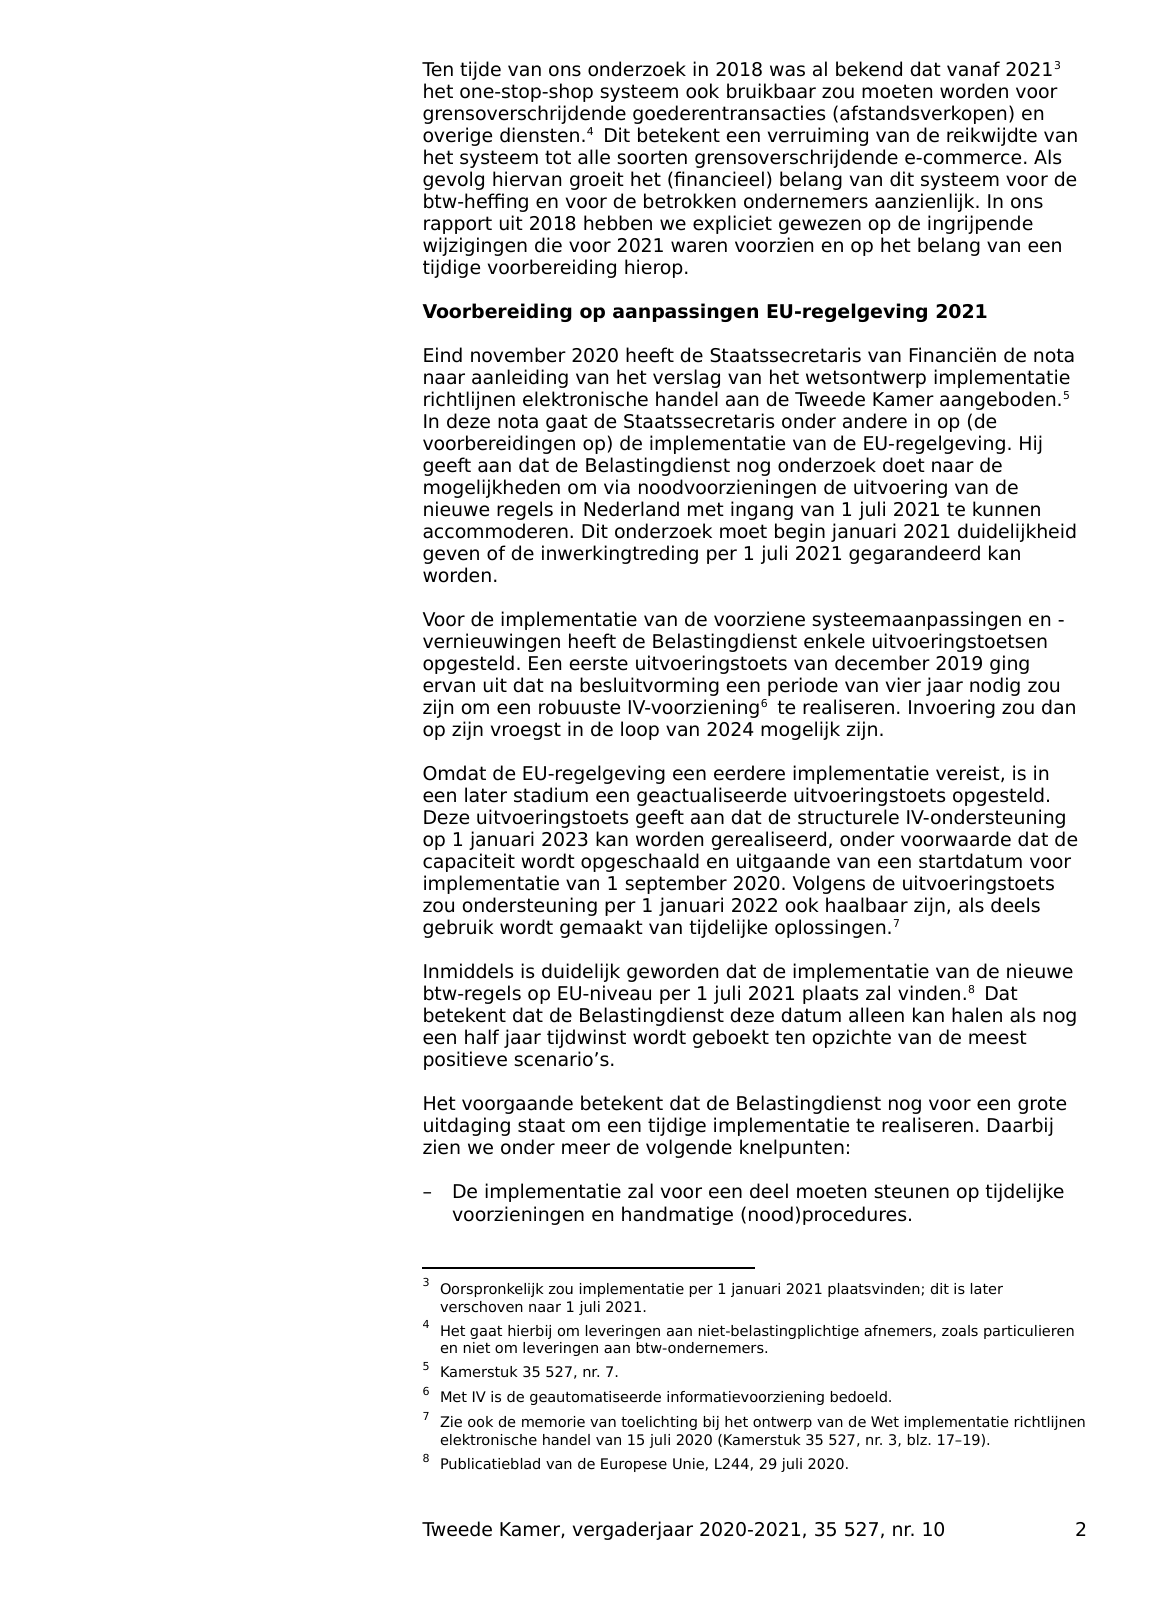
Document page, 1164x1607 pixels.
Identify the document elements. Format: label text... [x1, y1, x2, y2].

text Ten tijde van ons onderzoek in 2018 was al bekend dat vanaf 2021 het one-stop-shop systeem ook bruikbaar zou moeten worden voor grensoverschrijdende goederentransacties (afstandsverkopen) en overige diensten. Dit betekent een verruiming van de reikwijdte van het systeem tot alle soorten grensoverschrijdende e-commerce. Als gevolg hiervan groeit het (financieel) belang van dit systeem voor de btw-heffing en voor de betrokken ondernemers aanzienlijk. In ons rapport uit 2018 hebben we expliciet gewezen op de ingrijpende wijzigingen die voor 2021 waren voorzien en op het belang van een tijdige voorbereiding hierop. [422, 59, 1087, 279]
text Het gaat hierbij om leveringen aan niet-belastingplichtige afnemers, zoals particulieren en niet om leveringen aan btw-ondernemers. [422, 1318, 1087, 1357]
text Met IV is de geautomatiseerde informatievoorziening bedoeld. [422, 1385, 1087, 1407]
text Omdat de EU-regelgeving een eerdere implementatie vereist, is in een later stadium een geactualiseerde uitvoeringstoets opgesteld. Deze uitvoeringstoets geeft aan dat de structurele IV-ondersteuning op 1 januari 2023 kan worden gerealiseerd, onder voorwaarde dat de capaciteit wordt opgeschaald en uitgaande van een startdatum voor implementatie van 1 september 2020. Volgens de uitvoeringstoets zou ondersteuning per 1 januari 2022 ook haalbaar zijn, als deels gebruik wordt gemaakt van tijdelijke oplossingen. [422, 763, 1087, 939]
subtitle Voorbereiding op aanpassingen EU-regelgeving 2021 [422, 301, 1087, 323]
text Het voorgaande betekent dat de Belastingdienst nog voor een grote uitdaging staat om een tijdige implementatie te realiseren. Daarbij zien we onder meer de volgende knelpunten: [422, 1093, 1087, 1159]
text Kamerstuk 35 527, nr. 7. [422, 1360, 1087, 1382]
text Oorspronkelijk zou implementatie per 1 januari 2021 plaatsvinden; dit is later verschoven naar 1 juli 2021. [422, 1277, 1087, 1316]
text – De implementatie zal voor een deel moeten steunen op tijdelijke voorzieningen en handmatige (nood)procedures. [422, 1181, 1087, 1225]
text Publicatieblad van de Europese Unie, L244, 29 juli 2020. [422, 1452, 1087, 1474]
text Voor de implementatie van de voorziene systeemaanpassingen en -vernieuwingen heeft de Belastingdienst enkele uitvoeringstoetsen opgesteld. Een eerste uitvoeringstoets van december 2019 ging ervan uit dat na besluitvorming een periode van vier jaar nodig zou zijn om een robuuste IV-voorziening te realiseren. Invoering zou dan op zijn vroegst in de loop van 2024 mogelijk zijn. [422, 609, 1087, 741]
text Inmiddels is duidelijk geworden dat de implementatie van de nieuwe btw-regels op EU-niveau per 1 juli 2021 plaats zal vinden. Dat betekent dat de Belastingdienst deze datum alleen kan halen als nog een half jaar tijdwinst wordt geboekt ten opzichte van de meest positieve scenario’s. [422, 961, 1087, 1071]
text Zie ook de memorie van toelichting bij het ontwerp van de Wet implementatie richtlijnen elektronische handel van 15 juli 2020 (Kamerstuk 35 527, nr. 3, blz. 17–19). [422, 1410, 1087, 1449]
text Eind november 2020 heeft de Staatssecretaris van Financiën de nota naar aanleiding van het verslag van het wetsontwerp implementatie richtlijnen elektronische handel aan de Tweede Kamer aangeboden. In deze nota gaat de Staatssecretaris onder andere in op (de voorbereidingen op) de implementatie van de EU-regelgeving. Hij geeft aan dat de Belastingdienst nog onderzoek doet naar de mogelijkheden om via noodvoorzieningen de uitvoering van de nieuwe regels in Nederland met ingang van 1 juli 2021 te kunnen accommoderen. Dit onderzoek moet begin januari 2021 duidelijkheid geven of de inwerkingtreding per 1 juli 2021 gegarandeerd kan worden. [422, 345, 1087, 587]
